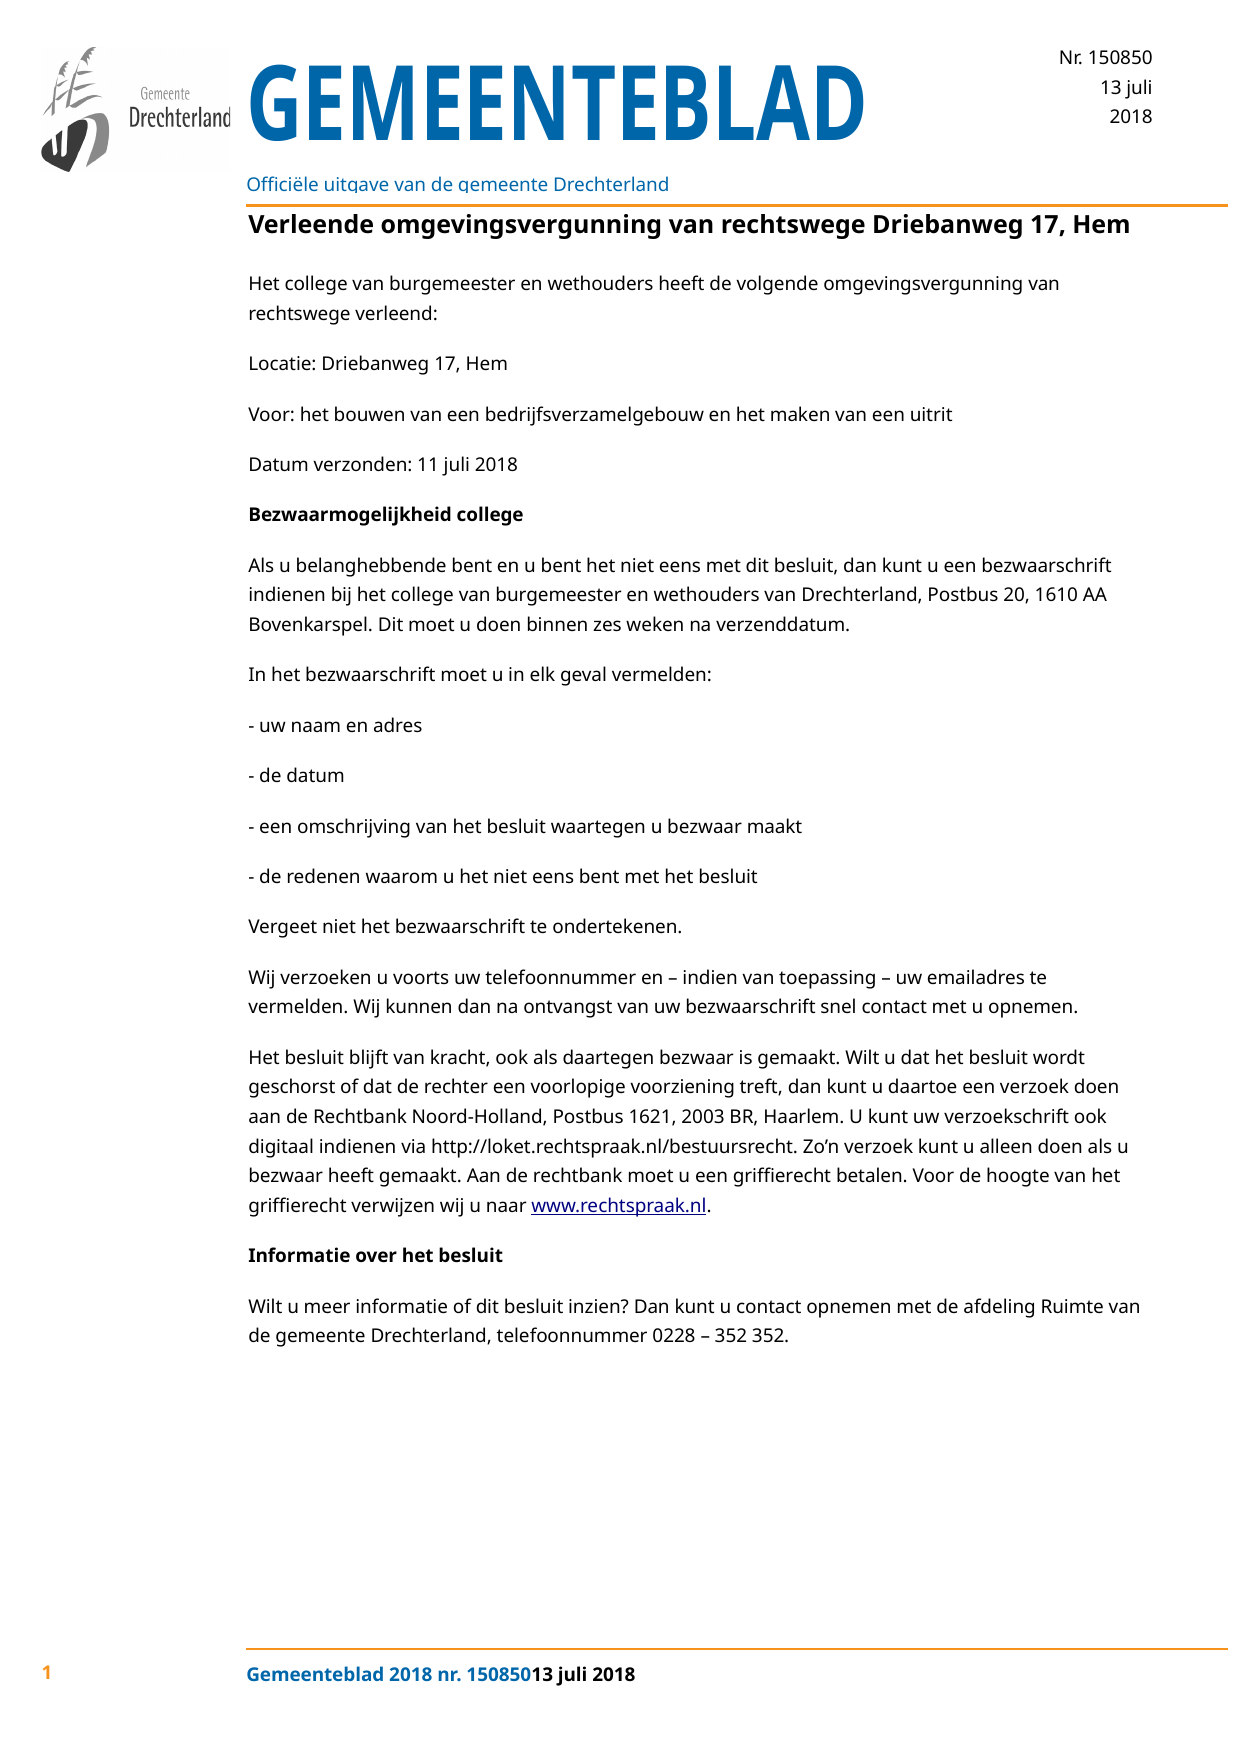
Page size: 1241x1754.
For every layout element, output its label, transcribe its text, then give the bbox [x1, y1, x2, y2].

text Verleende omgevingsvergunning van rechtswege Driebanweg 17, Hem [248, 207, 1152, 241]
text Het besluit blijft van kracht, ook als daartegen bezwaar is gemaakt. Wilt u dat het besluit wordt geschorst of dat de rechter een voorlopige voorziening treft, dan kunt u daartoe een verzoek doen aan de Rechtbank Noord-Holland, Postbus 1621, 2003 BR, Haarlem. U kunt uw verzoekschrift ook digitaal indienen via http://loket.rechtspraak.nl/bestuursrecht. Zo’n verzoek kunt u alleen doen als u bezwaar heeft gemaakt. Aan de rechtbank moet u een griffierecht betalen. Voor de hoogte van het griffierecht verwijzen wij u naar www.rechtspraak.nl. [248, 1044, 1152, 1218]
text Locatie: Driebanweg 17, Hem [248, 350, 1152, 376]
text Als u belanghebbende bent en u bent het niet eens met dit besluit, dan kunt u een bezwaarschrift indienen bij het college van burgemeester en wethouders van Drechterland, Postbus 20, 1610 AA Bovenkarspel. Dit moet u doen binnen zes weken na verzenddatum. [248, 552, 1152, 637]
text Wilt u meer informatie of dit besluit inzien? Dan kunt u contact opnemen met de afdeling Ruimte van de gemeente Drechterland, telefoonnummer 0228 – 352 352. [248, 1293, 1152, 1348]
text Vergeet niet het bezwaarschrift te ondertekenen. [248, 914, 1152, 939]
text - de redenen waarom u het niet eens bent met het besluit [248, 863, 1152, 889]
text - uw naam en adres [248, 712, 1152, 738]
text Voor: het bouwen van een bedrijfsverzamelgebouw en het maken van een uitrit [248, 401, 1152, 426]
text Informatie over het besluit [248, 1242, 1152, 1268]
text Het college van burgemeester en wethouders heeft de volgende omgevingsvergunning van rechtswege verleend: [248, 270, 1152, 326]
picture [41, 47, 231, 172]
text Wij verzoeken u voorts uw telefoonnummer en – indien van toepassing – uw emailadres te vermelden. Wij kunnen dan na ontvangst van uw bezwaarschrift snel contact met u opnemen. [248, 964, 1152, 1019]
text Bezwaarmogelijkheid college [248, 502, 1152, 527]
text - de datum [248, 762, 1152, 788]
text In het bezwaarschrift moet u in elk geval vermelden: [248, 662, 1152, 687]
text Datum verzonden: 11 juli 2018 [248, 451, 1152, 477]
text - een omschrijving van het besluit waartegen u bezwaar maakt [248, 813, 1152, 838]
